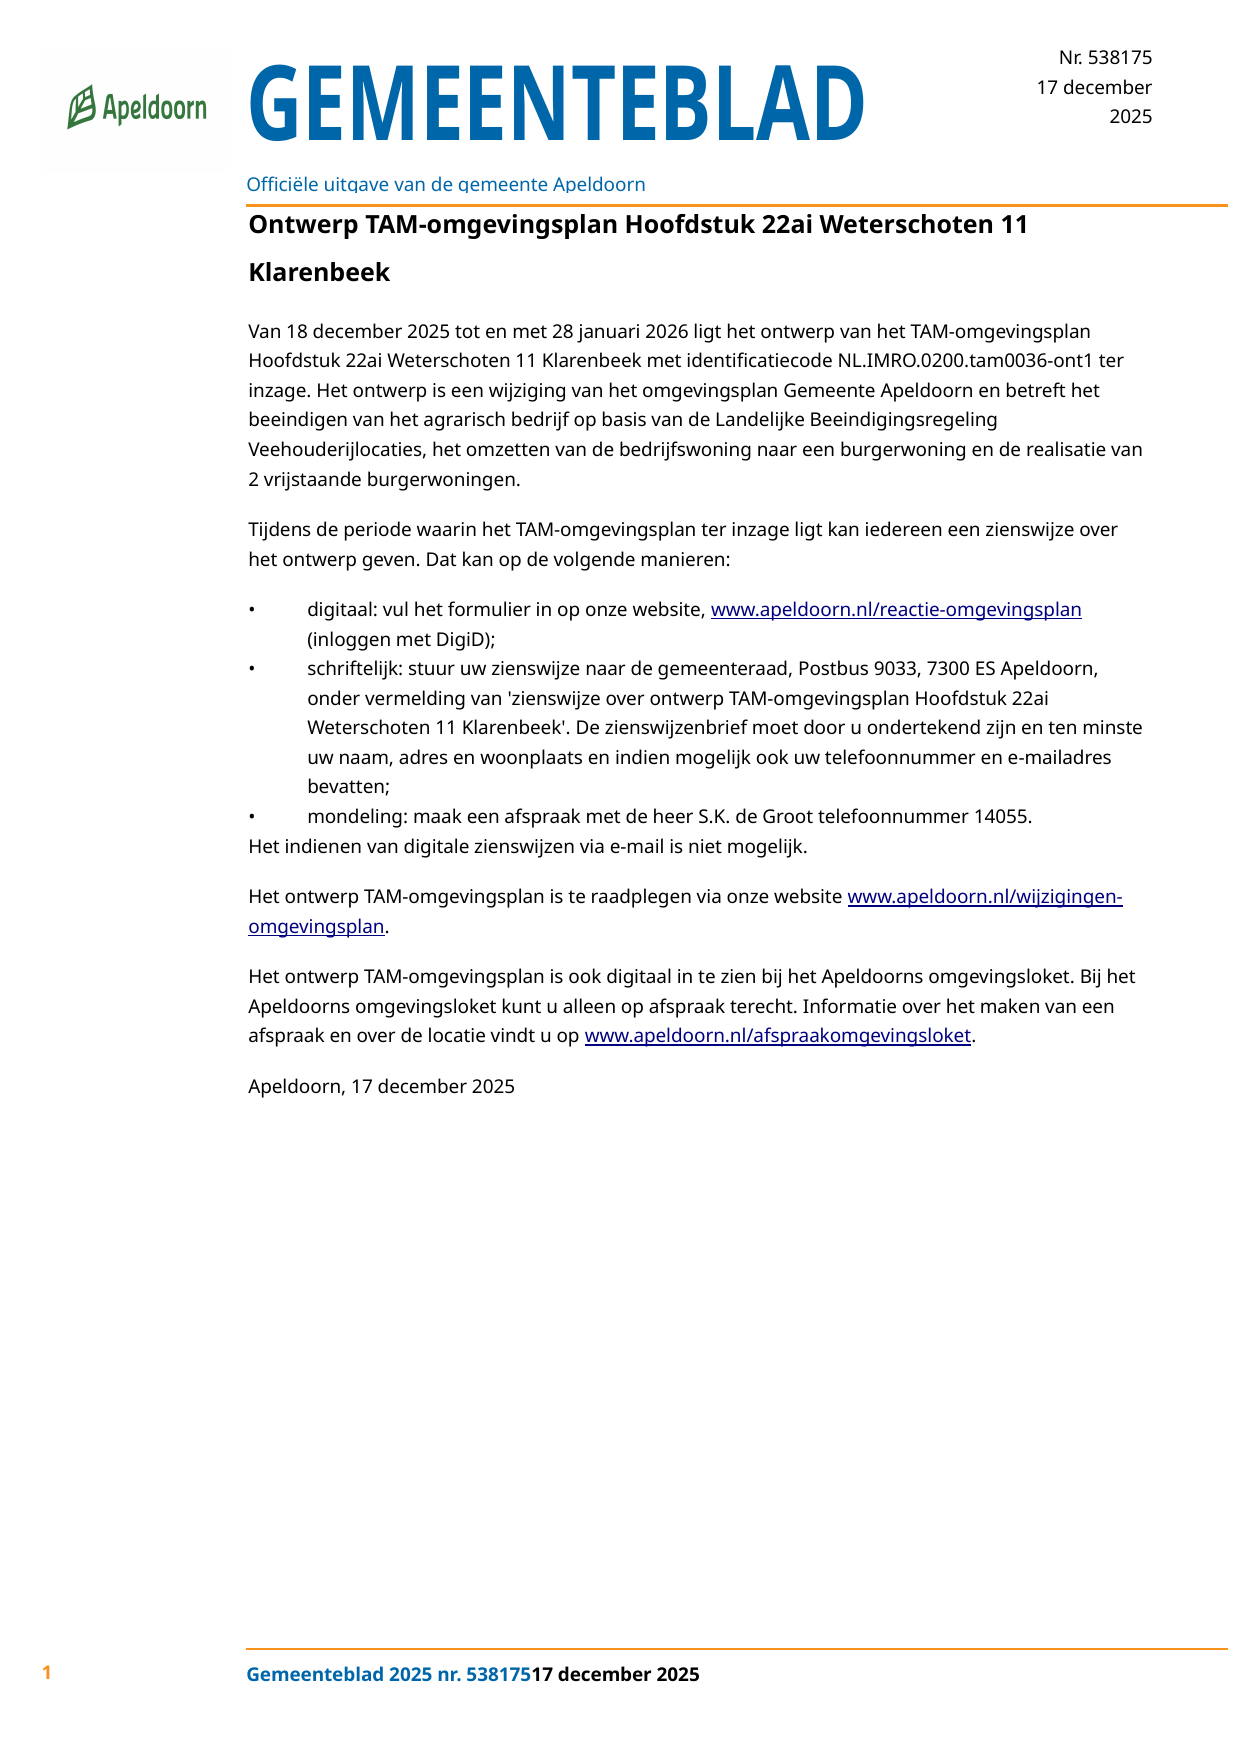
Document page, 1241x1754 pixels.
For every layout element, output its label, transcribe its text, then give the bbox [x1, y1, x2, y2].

list mondeling: maak een afspraak met de heer S.K. de Groot telefoonnummer 14055. [248, 803, 1152, 829]
text Tijdens de periode waarin het TAM-omgevingsplan ter inzage ligt kan iedereen een zienswijze over het ontwerp geven. Dat kan op de volgende manieren: [248, 516, 1152, 572]
list digitaal: vul het formulier in op onze website, www.apeldoorn.nl/reactie-omgevingsplan (inloggen met DigiD); [248, 596, 1152, 652]
text Apeldoorn, 17 december 2025 [248, 1073, 1152, 1099]
text Van 18 december 2025 tot en met 28 januari 2026 ligt het ontwerp van het TAM-omgevingsplan Hoofdstuk 22ai Weterschoten 11 Klarenbeek met identificatiecode NL.IMRO.0200.tam0036-ont1 ter inzage. Het ontwerp is een wijziging van het omgevingsplan Gemeente Apeldoorn en betreft het beeindigen van het agrarisch bedrijf op basis van de Landelijke Beeindigingsregeling Veehouderijlocaties, het omzetten van de bedrijfswoning naar een burgerwoning en de realisatie van 2 vrijstaande burgerwoningen. [248, 318, 1152, 492]
text Het ontwerp TAM-omgevingsplan is te raadplegen via onze website www.apeldoorn.nl/wijzigingen-omgevingsplan. [248, 883, 1152, 939]
text Het indienen van digitale zienswijzen via e-mail is niet mogelijk. [248, 833, 1152, 859]
text Het ontwerp TAM-omgevingsplan is ook digitaal in te zien bij het Apeldoorns omgevingsloket. Bij het Apeldoorns omgevingsloket kunt u alleen op afspraak terecht. Informatie over het maken van een afspraak en over de locatie vindt u op www.apeldoorn.nl/afspraakomgevingsloket. [248, 963, 1152, 1048]
text Ontwerp TAM-omgevingsplan Hoofdstuk 22ai Weterschoten 11 Klarenbeek [248, 207, 1152, 288]
picture [41, 47, 231, 172]
list schriftelijk: stuur uw zienswijze naar de gemeenteraad, Postbus 9033, 7300 ES Apeldoorn, onder vermelding van 'zienswijze over ontwerp TAM-omgevingsplan Hoofdstuk 22ai Weterschoten 11 Klarenbeek'. De zienswijzenbrief moet door u ondertekend zijn en ten minste uw naam, adres en woonplaats en indien mogelijk ook uw telefoonnummer en e-mailadres bevatten; [248, 655, 1152, 799]
